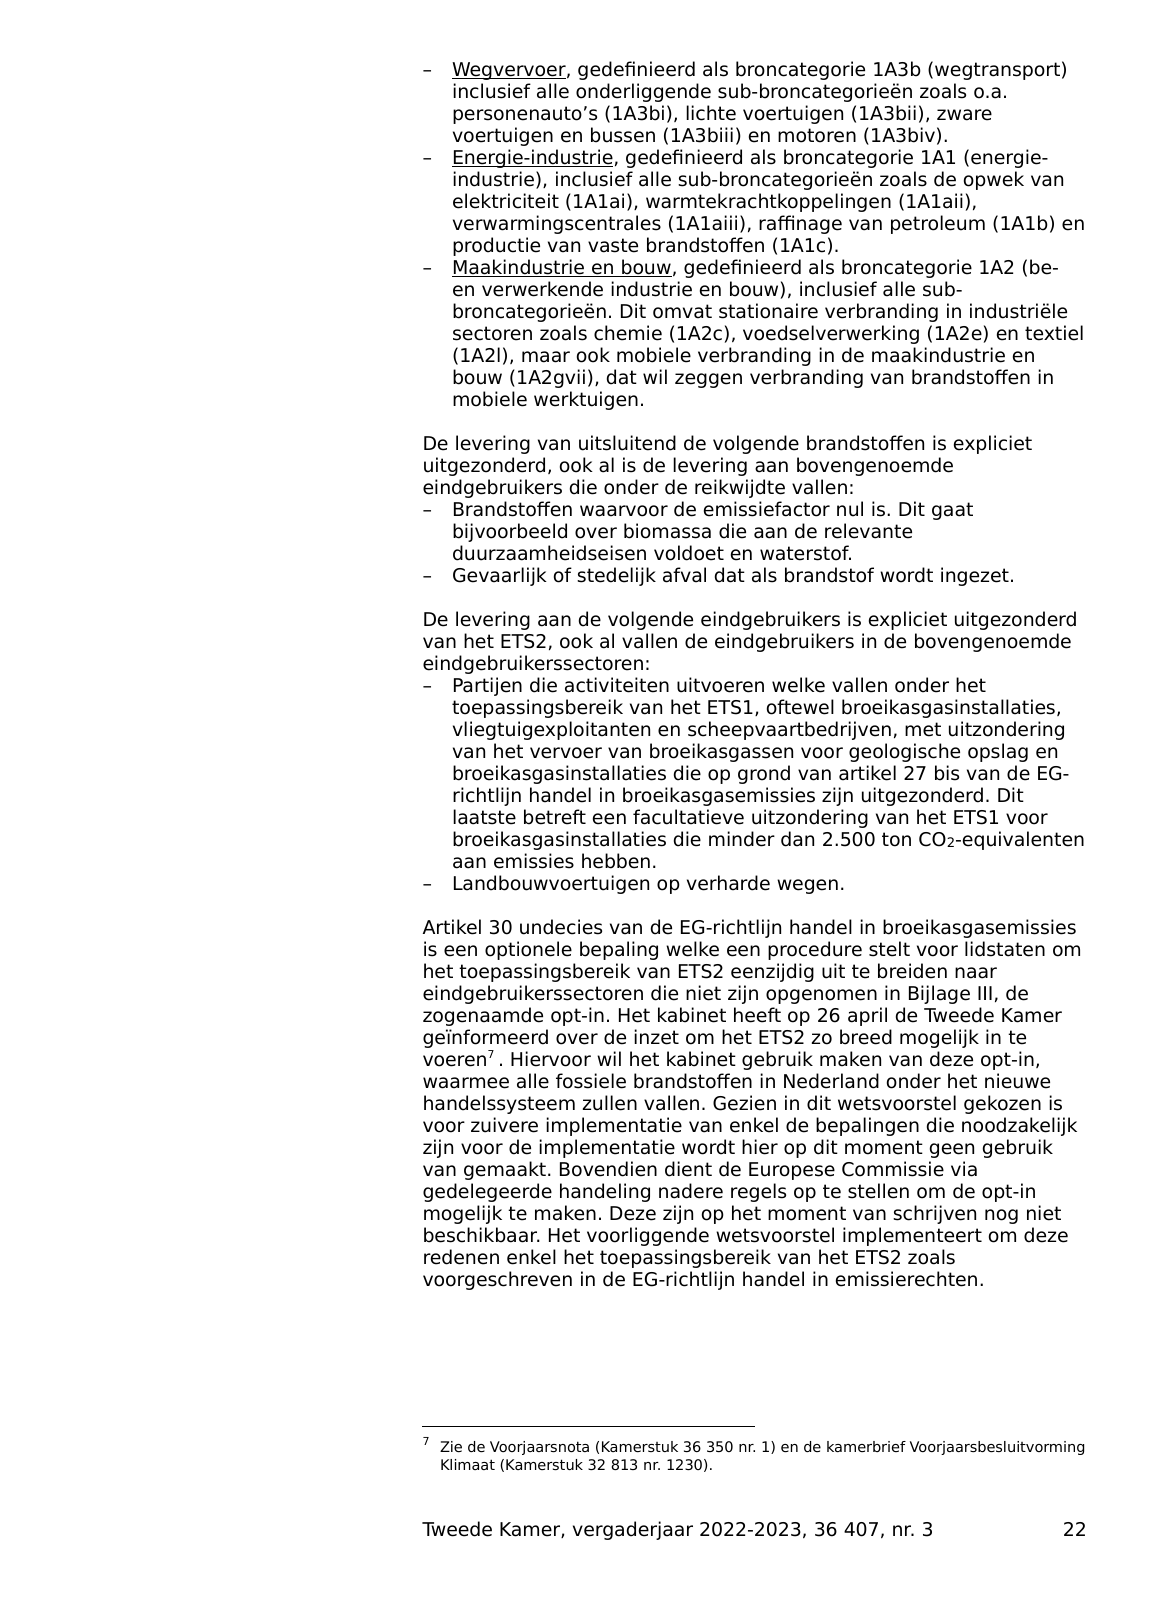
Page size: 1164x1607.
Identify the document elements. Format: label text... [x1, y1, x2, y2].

text – Brandstoffen waarvoor de emissiefactor nul is. Dit gaat bijvoorbeeld over biomassa die aan de relevante duurzaamheidseisen voldoet en waterstof. [422, 499, 1087, 565]
text – Energie-industrie, gedefinieerd als broncategorie 1A1 (energie-industrie), inclusief alle sub-broncategorieën zoals de opwek van elektriciteit (1A1ai), warmtekrachtkoppelingen (1A1aii), verwarmingscentrales (1A1aiii), raffinage van petroleum (1A1b) en productie van vaste brandstoffen (1A1c). [422, 147, 1087, 257]
text De levering van uitsluitend de volgende brandstoffen is expliciet uitgezonderd, ook al is de levering aan bovengenoemde eindgebruikers die onder de reikwijdte vallen: [422, 433, 1087, 499]
text Zie de Voorjaarsnota (Kamerstuk 36 350 nr. 1) en de kamerbrief Voorjaarsbesluitvorming Klimaat (Kamerstuk 32 813 nr. 1230). [422, 1435, 1087, 1474]
text Artikel 30 undecies van de EG-richtlijn handel in broeikasgasemissies is een optionele bepaling welke een procedure stelt voor lidstaten om het toepassingsbereik van ETS2 eenzijdig uit te breiden naar eindgebruikerssectoren die niet zijn opgenomen in Bijlage III, de zogenaamde opt-in. Het kabinet heeft op 26 april de Tweede Kamer geïnformeerd over de inzet om het ETS2 zo breed mogelijk in te voeren. Hiervoor wil het kabinet gebruik maken van deze opt-in, waarmee alle fossiele brandstoffen in Nederland onder het nieuwe handelssysteem zullen vallen. Gezien in dit wetsvoorstel gekozen is voor zuivere implementatie van enkel de bepalingen die noodzakelijk zijn voor de implementatie wordt hier op dit moment geen gebruik van gemaakt. Bovendien dient de Europese Commissie via gedelegeerde handeling nadere regels op te stellen om de opt-in mogelijk te maken. Deze zijn op het moment van schrijven nog niet beschikbaar. Het voorliggende wetsvoorstel implementeert om deze redenen enkel het toepassingsbereik van het ETS2 zoals voorgeschreven in de EG-richtlijn handel in emissierechten. [422, 917, 1087, 1291]
text – Wegvervoer, gedefinieerd als broncategorie 1A3b (wegtransport) inclusief alle onderliggende sub-broncategorieën zoals o.a. personenauto’s (1A3bi), lichte voertuigen (1A3bii), zware voertuigen en bussen (1A3biii) en motoren (1A3biv). [422, 59, 1087, 147]
text – Landbouwvoertuigen op verharde wegen. [422, 873, 1087, 895]
text De levering aan de volgende eindgebruikers is expliciet uitgezonderd van het ETS2, ook al vallen de eindgebruikers in de bovengenoemde eindgebruikerssectoren: [422, 609, 1087, 675]
text – Gevaarlijk of stedelijk afval dat als brandstof wordt ingezet. [422, 565, 1087, 587]
text – Maakindustrie en bouw, gedefinieerd als broncategorie 1A2 (be- en verwerkende industrie en bouw), inclusief alle sub-broncategorieën. Dit omvat stationaire verbranding in industriële sectoren zoals chemie (1A2c), voedselverwerking (1A2e) en textiel (1A2l), maar ook mobiele verbranding in de maakindustrie en bouw (1A2gvii), dat wil zeggen verbranding van brandstoffen in mobiele werktuigen. [422, 257, 1087, 411]
text – Partijen die activiteiten uitvoeren welke vallen onder het toepassingsbereik van het ETS1, oftewel broeikasgasinstallaties, vliegtuigexploitanten en scheepvaartbedrijven, met uitzondering van het vervoer van broeikasgassen voor geologische opslag en broeikasgasinstallaties die op grond van artikel 27 bis van de EG-richtlijn handel in broeikasgasemissies zijn uitgezonderd. Dit laatste betreft een facultatieve uitzondering van het ETS1 voor broeikasgasinstallaties die minder dan 2.500 ton CO2-equivalenten aan emissies hebben. [422, 675, 1087, 873]
